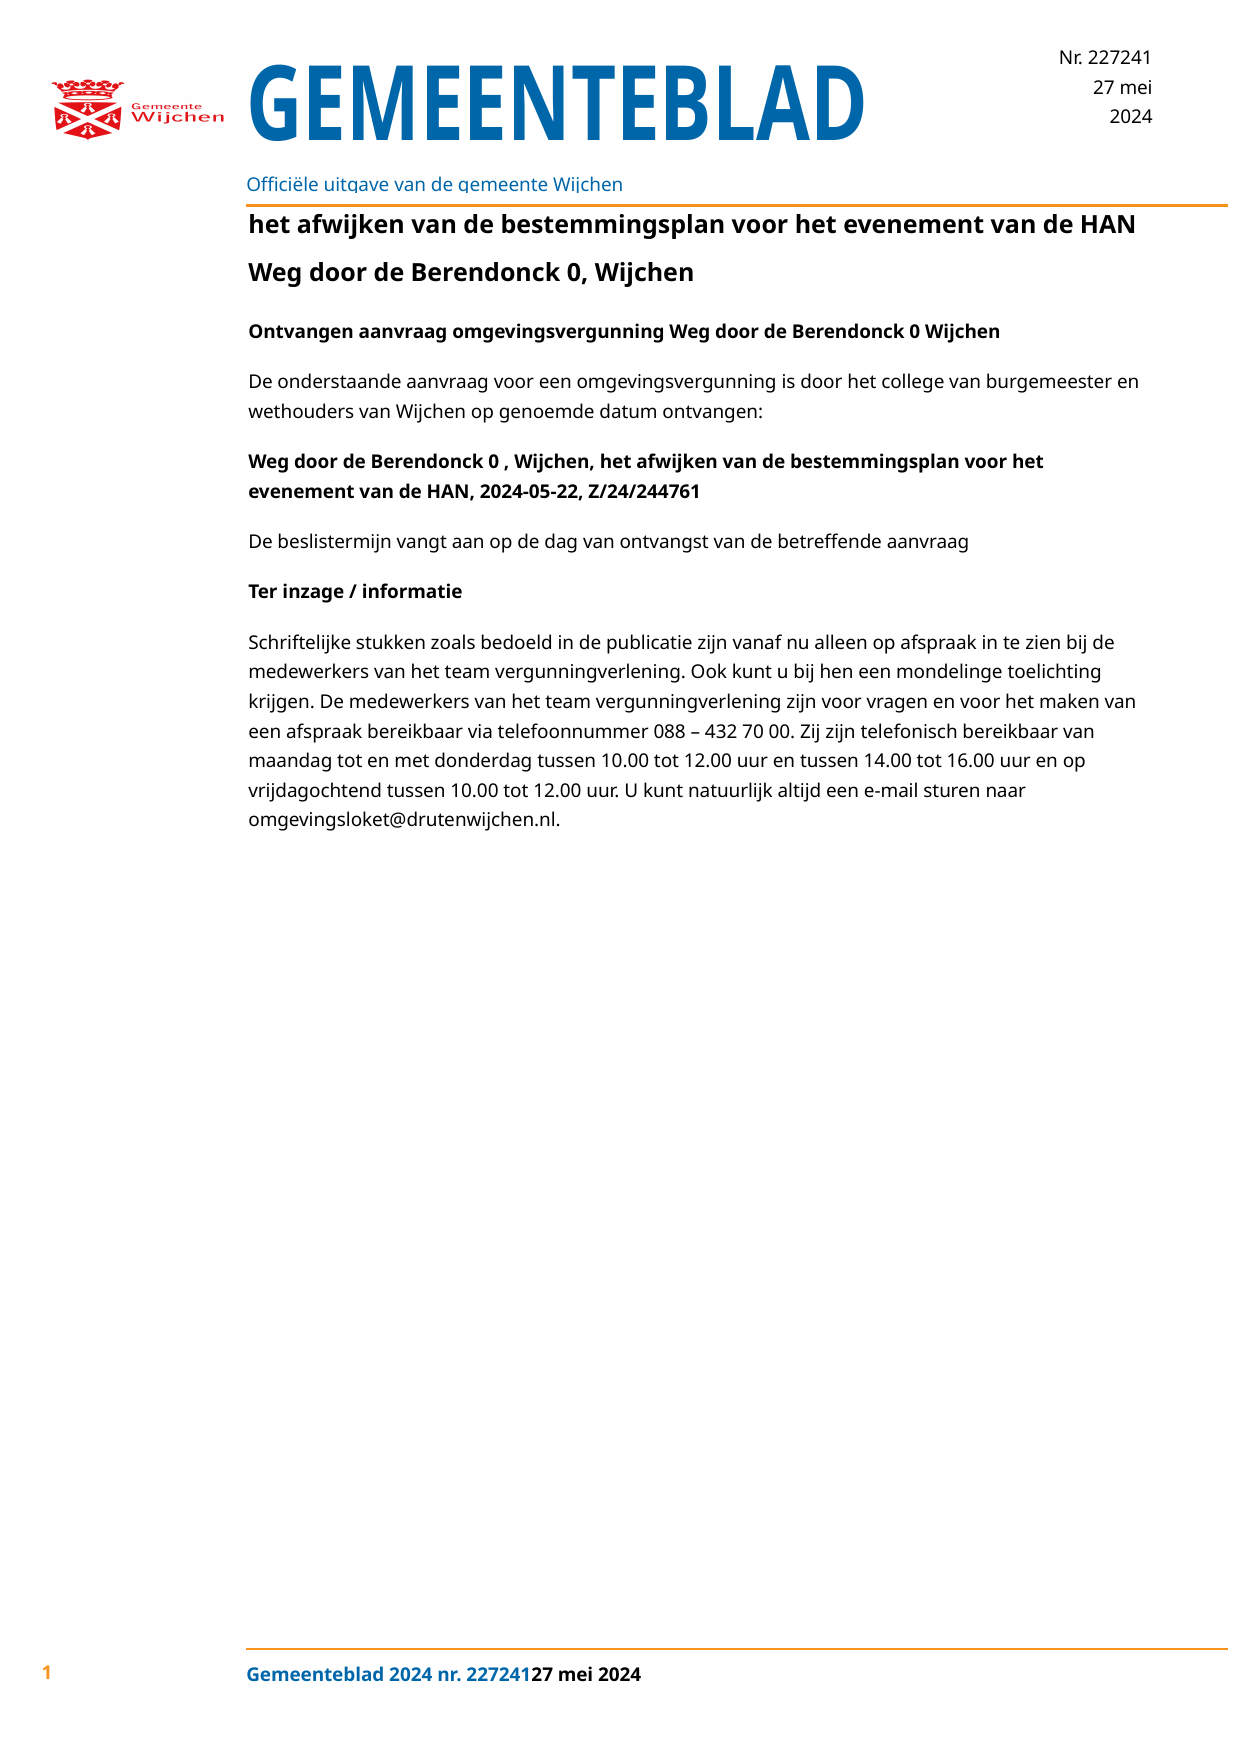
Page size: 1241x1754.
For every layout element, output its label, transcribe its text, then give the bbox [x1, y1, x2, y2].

text Weg door de Berendonck 0 , Wijchen, het afwijken van de bestemmingsplan voor het evenement van de HAN, 2024-05-22, Z/24/244761 [248, 448, 1152, 504]
text Ter inzage / informatie [248, 579, 1152, 604]
text De beslistermijn vangt aan op de dag van ontvangst van de betreffende aanvraag [248, 528, 1152, 554]
text het afwijken van de bestemmingsplan voor het evenement van de HAN Weg door de Berendonck 0, Wijchen [248, 207, 1152, 288]
picture [41, 47, 231, 172]
text Schriftelijke stukken zoals bedoeld in de publicatie zijn vanaf nu alleen op afspraak in te zien bij de medewerkers van het team vergunningverlening. Ook kunt u bij hen een mondelinge toelichting krijgen. De medewerkers van het team vergunningverlening zijn voor vragen en voor het maken van een afspraak bereikbaar via telefoonnummer 088 – 432 70 00. Zij zijn telefonisch bereikbaar van maandag tot en met donderdag tussen 10.00 tot 12.00 uur en tussen 14.00 tot 16.00 uur en op vrijdagochtend tussen 10.00 tot 12.00 uur. U kunt natuurlijk altijd een e-mail sturen naar omgevingsloket@drutenwijchen.nl. [248, 629, 1152, 832]
text De onderstaande aanvraag voor een omgevingsvergunning is door het college van burgemeester en wethouders van Wijchen op genoemde datum ontvangen: [248, 368, 1152, 424]
text Ontvangen aanvraag omgevingsvergunning Weg door de Berendonck 0 Wijchen [248, 318, 1152, 344]
